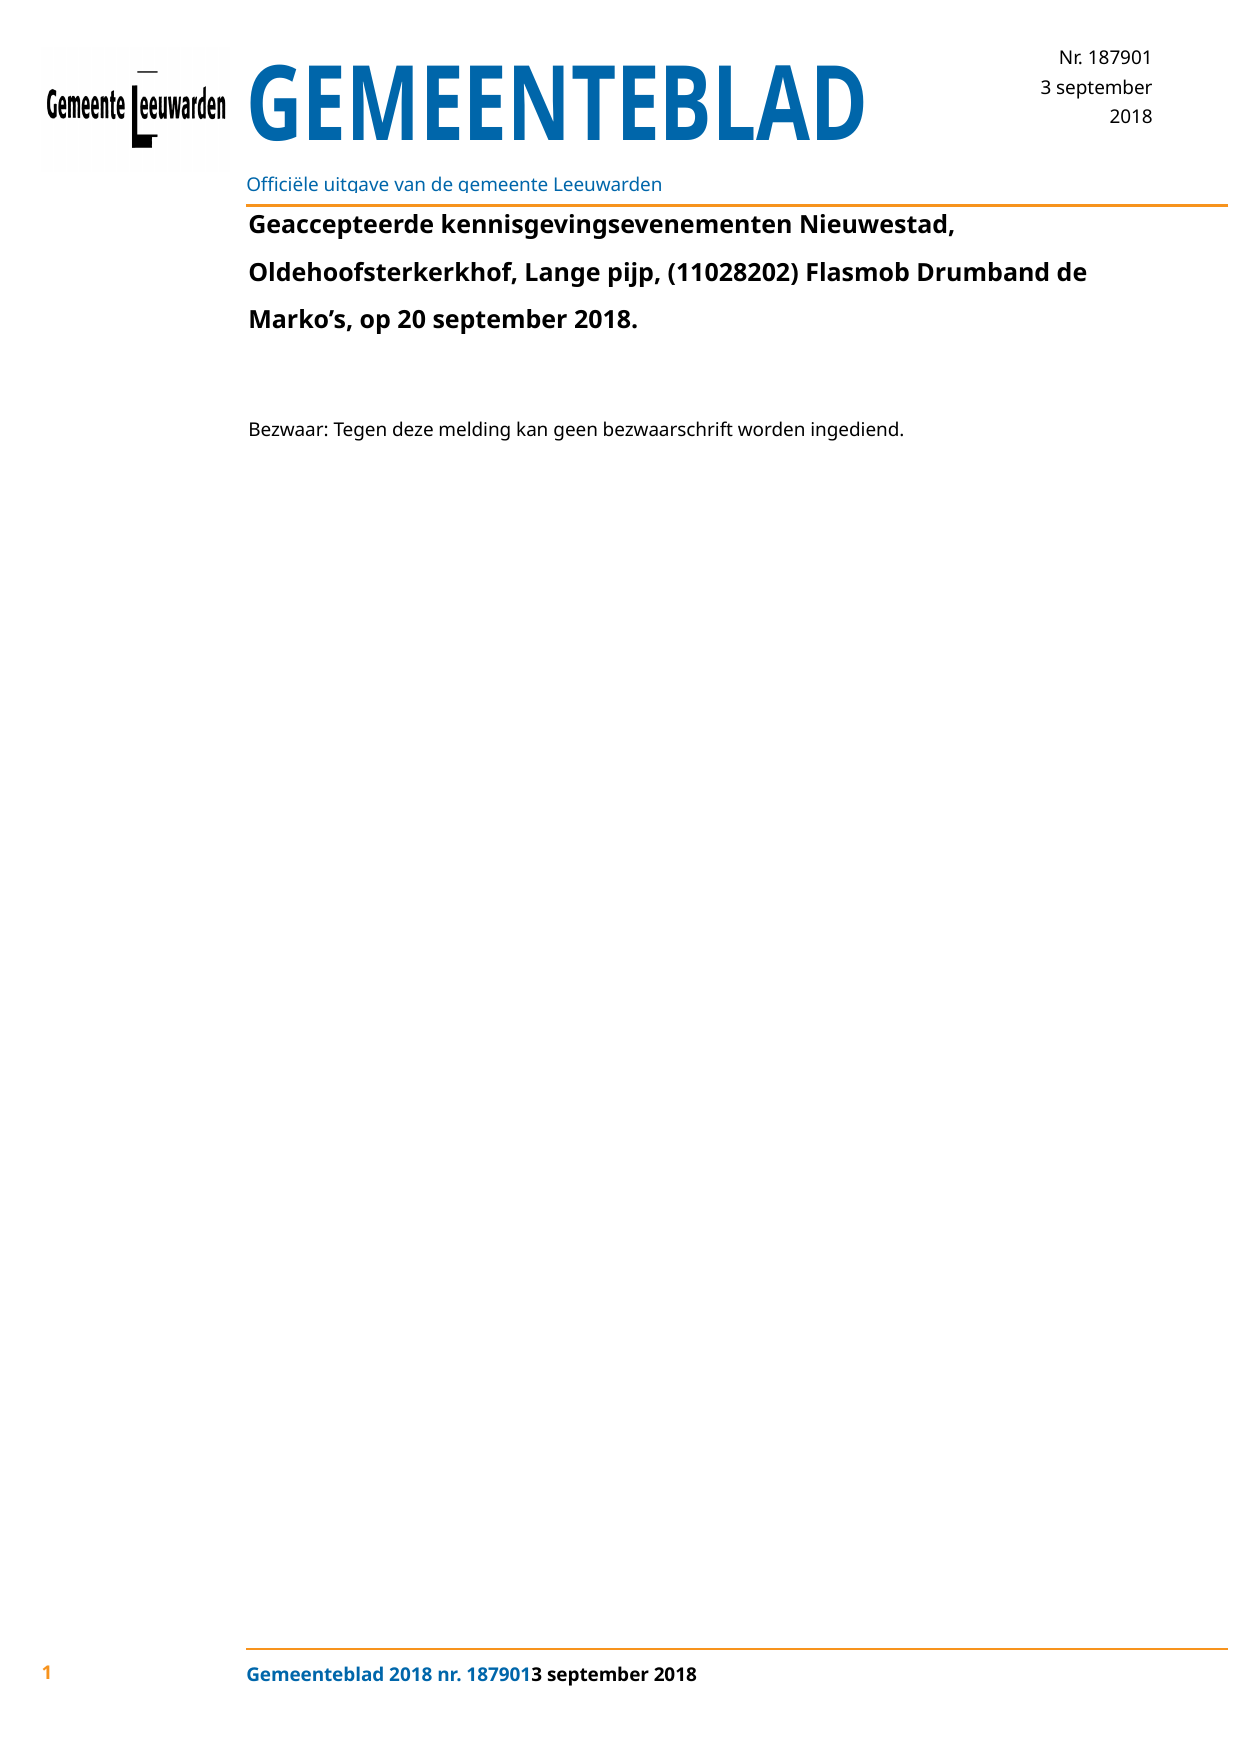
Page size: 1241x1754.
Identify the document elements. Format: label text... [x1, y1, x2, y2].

text Bezwaar: Tegen deze melding kan geen bezwaarschrift worden ingediend. [248, 416, 1152, 442]
text Geaccepteerde kennisgevingsevenementen Nieuwestad, Oldehoofsterkerkhof, Lange pijp, (11028202) Flasmob Drumband de Marko’s, op 20 september 2018. [248, 207, 1152, 336]
picture [41, 47, 231, 172]
